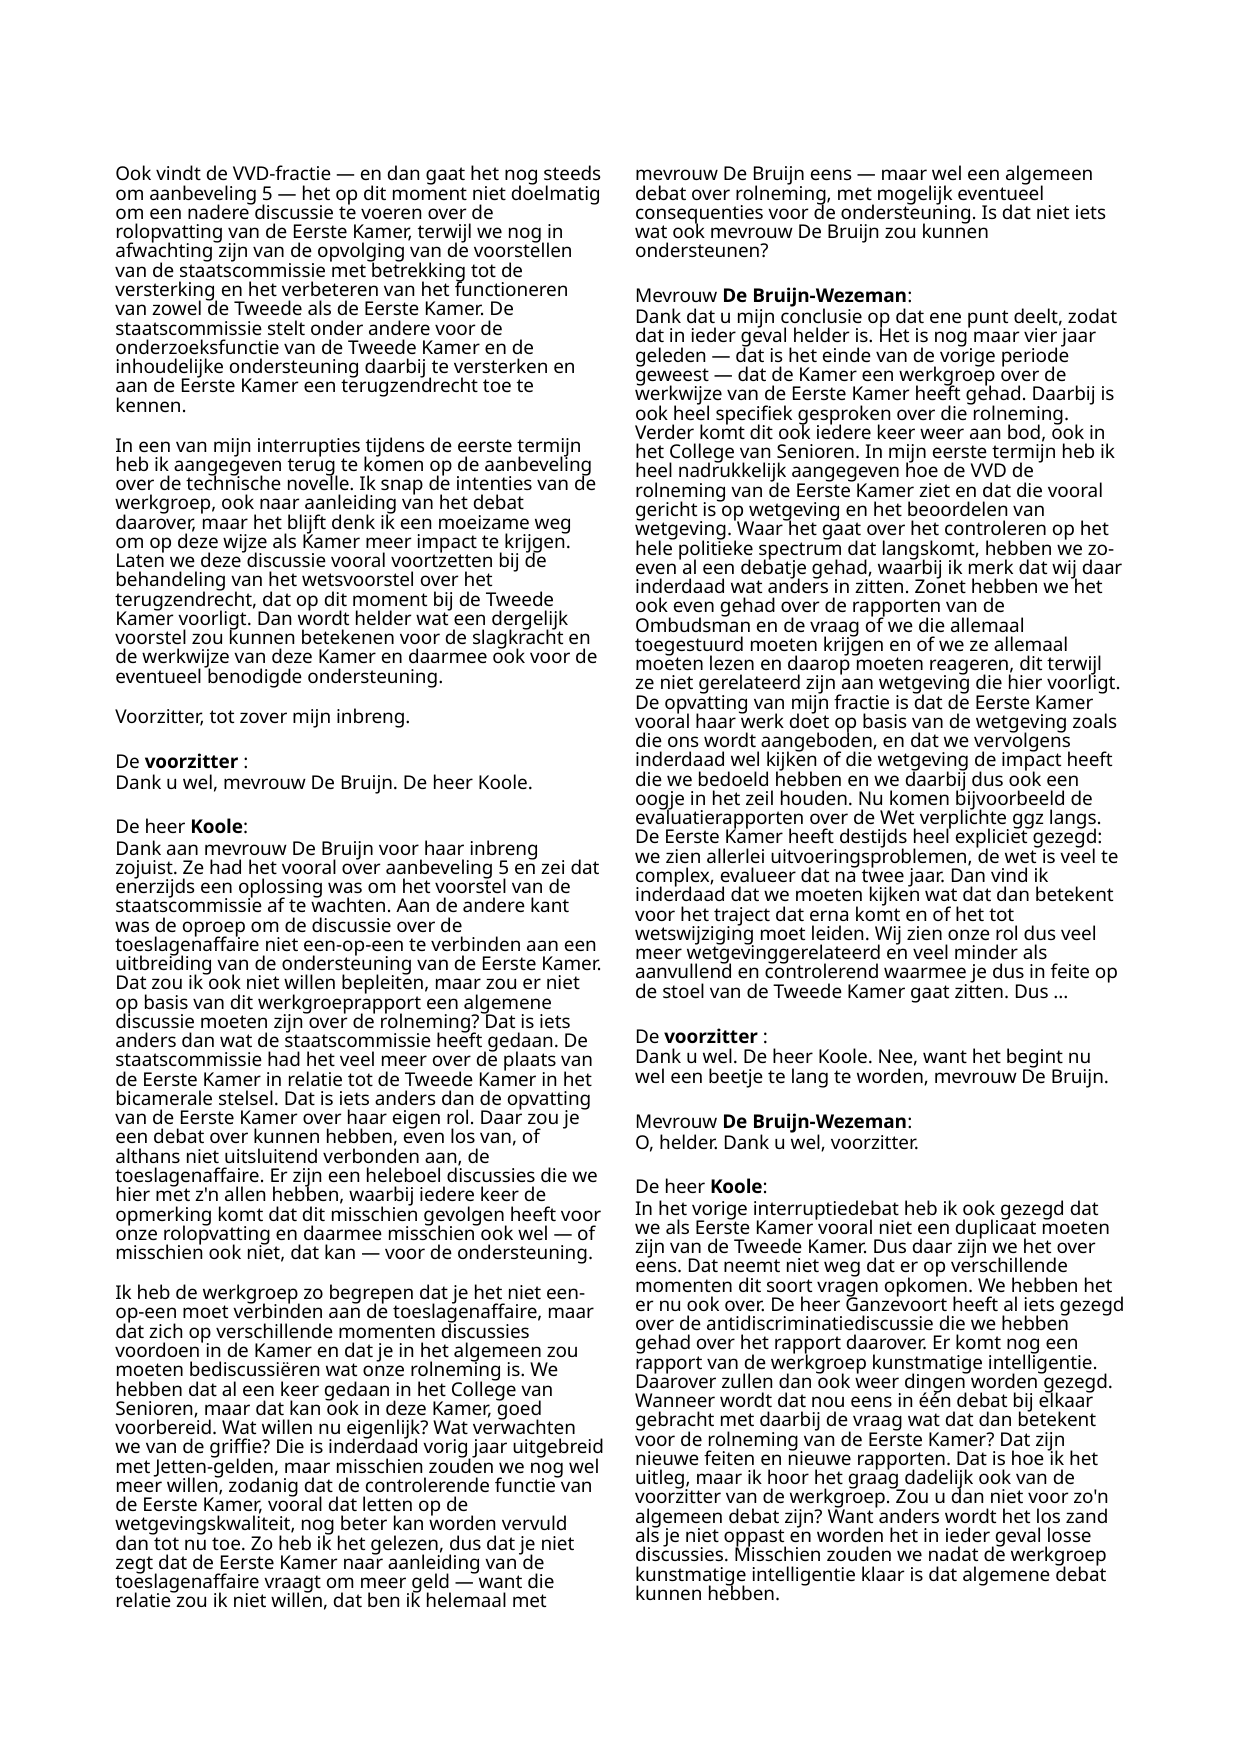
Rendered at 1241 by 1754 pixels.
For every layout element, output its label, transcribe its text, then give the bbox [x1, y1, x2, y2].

text In een van mijn interrupties tijdens de eerste termijn heb ik aangegeven terug te komen op de aanbeveling over de technische novelle. Ik snap de intenties van de werkgroep, ook naar aanleiding van het debat daarover, maar het blijft denk ik een moeizame weg om op deze wijze als Kamer meer impact te krijgen. Laten we deze discussie vooral voortzetten bij de behandeling van het wetsvoorstel over het terugzendrecht, dat op dit moment bij de Tweede Kamer voorligt. Dan wordt helder wat een dergelijk voorstel zou kunnen betekenen voor de slagkracht en de werkwijze van deze Kamer en daarmee ook voor de eventueel benodigde ondersteuning. [115, 437, 605, 687]
text Voorzitter, tot zover mijn inbreng. [115, 708, 605, 727]
text De voorzitter : [635, 1023, 1125, 1048]
text mevrouw De Bruijn eens — maar wel een algemeen debat over rolneming, met mogelijk eventueel consequenties voor de ondersteuning. Is dat niet iets wat ook mevrouw De Bruijn zou kunnen ondersteunen? [635, 165, 1125, 262]
text Ik heb de werkgroep zo begrepen dat je het niet een-op-een moet verbinden aan de toeslagenaffaire, maar dat zich op verschillende momenten discussies voordoen in de Kamer en dat je in het algemeen zou moeten bediscussiëren wat onze rolneming is. We hebben dat al een keer gedaan in het College van Senioren, maar dat kan ook in deze Kamer, goed voorbereid. Wat willen nu eigenlijk? Wat verwachten we van de griffie? Die is inderdaad vorig jaar uitgebreid met Jetten-gelden, maar misschien zouden we nog wel meer willen, zodanig dat de controlerende functie van de Eerste Kamer, vooral dat letten op de wetgevingskwaliteit, nog beter kan worden vervuld dan tot nu toe. Zo heb ik het gelezen, dus dat je niet zegt dat de Eerste Kamer naar aanleiding van de toeslagenaffaire vraagt om meer geld — want die relatie zou ik niet willen, dat ben ik helemaal met [115, 1284, 605, 1612]
text Dank u wel. De heer Koole. Nee, want het begint nu wel een beetje te lang te worden, mevrouw De Bruijn. [635, 1048, 1125, 1087]
text Dank aan mevrouw De Bruijn voor haar inbreng zojuist. Ze had het vooral over aanbeveling 5 en zei dat enerzijds een oplossing was om het voorstel van de staatscommissie af te wachten. Aan de andere kant was de oproep om de discussie over de toeslagenaffaire niet een-op-een te verbinden aan een uitbreiding van de ondersteuning van de Eerste Kamer. Dat zou ik ook niet willen bepleiten, maar zou er niet op basis van dit werkgroeprapport een algemene discussie moeten zijn over de rolneming? Dat is iets anders dan wat de staatscommissie heeft gedaan. De staatscommissie had het veel meer over de plaats van de Eerste Kamer in relatie tot de Tweede Kamer in het bicamerale stelsel. Dat is iets anders dan de opvatting van de Eerste Kamer over haar eigen rol. Daar zou je een debat over kunnen hebben, even los van, of althans niet uitsluitend verbonden aan, de toeslagenaffaire. Er zijn een heleboel discussies die we hier met z'n allen hebben, waarbij iedere keer de opmerking komt dat dit misschien gevolgen heeft voor onze rolopvatting en daarmee misschien ook wel — of misschien ook niet, dat kan — voor de ondersteuning. [115, 839, 605, 1263]
text Ook vindt de VVD-fractie — en dan gaat het nog steeds om aanbeveling 5 — het op dit moment niet doelmatig om een nadere discussie te voeren over de rolopvatting van de Eerste Kamer, terwijl we nog in afwachting zijn van de opvolging van de voorstellen van de staatscommissie met betrekking tot de versterking en het verbeteren van het functioneren van zowel de Tweede als de Eerste Kamer. De staatscommissie stelt onder andere voor de onderzoeksfunctie van de Tweede Kamer en de inhoudelijke ondersteuning daarbij te versterken en aan de Eerste Kamer een terugzendrecht toe te kennen. [115, 165, 605, 416]
text Dank dat u mijn conclusie op dat ene punt deelt, zodat dat in ieder geval helder is. Het is nog maar vier jaar geleden — dat is het einde van de vorige periode geweest — dat de Kamer een werkgroep over de werkwijze van de Eerste Kamer heeft gehad. Daarbij is ook heel specifiek gesproken over die rolneming. Verder komt dit ook iedere keer weer aan bod, ook in het College van Senioren. In mijn eerste termijn heb ik heel nadrukkelijk aangegeven hoe de VVD de rolneming van de Eerste Kamer ziet en dat die vooral gericht is op wetgeving en het beoordelen van wetgeving. Waar het gaat over het controleren op het hele politieke spectrum dat langskomt, hebben we zo-even al een debatje gehad, waarbij ik merk dat wij daar inderdaad wat anders in zitten. Zonet hebben we het ook even gehad over de rapporten van de Ombudsman en de vraag of we die allemaal toegestuurd moeten krijgen en of we ze allemaal moeten lezen en daarop moeten reageren, dit terwijl ze niet gerelateerd zijn aan wetgeving die hier voorligt. De opvatting van mijn fractie is dat de Eerste Kamer vooral haar werk doet op basis van de wetgeving zoals die ons wordt aangeboden, en dat we vervolgens inderdaad wel kijken of die wetgeving de impact heeft die we bedoeld hebben en we daarbij dus ook een oogje in het zeil houden. Nu komen bijvoorbeeld de evaluatierapporten over de Wet verplichte ggz langs. De Eerste Kamer heeft destijds heel expliciet gezegd: we zien allerlei uitvoeringsproblemen, de wet is veel te complex, evalueer dat na twee jaar. Dan vind ik inderdaad dat we moeten kijken wat dat dan betekent voor het traject dat erna komt en of het tot wetswijziging moet leiden. Wij zien onze rol dus veel meer wetgevinggerelateerd en veel minder als aanvullend en controlerend waarmee je dus in feite op de stoel van de Tweede Kamer gaat zitten. Dus ... [635, 308, 1125, 1002]
text In het vorige interruptiedebat heb ik ook gezegd dat we als Eerste Kamer vooral niet een duplicaat moeten zijn van de Tweede Kamer. Dus daar zijn we het over eens. Dat neemt niet weg dat er op verschillende momenten dit soort vragen opkomen. We hebben het er nu ook over. De heer Ganzevoort heeft al iets gezegd over de antidiscriminatiediscussie die we hebben gehad over het rapport daarover. Er komt nog een rapport van de werkgroep kunstmatige intelligentie. Daarover zullen dan ook weer dingen worden gezegd. Wanneer wordt dat nou eens in één debat bij elkaar gebracht met daarbij de vraag wat dat dan betekent voor de rolneming van de Eerste Kamer? Dat zijn nieuwe feiten en nieuwe rapporten. Dat is hoe ik het uitleg, maar ik hoor het graag dadelijk ook van de voorzitter van de werkgroep. Zou u dan niet voor zo'n algemeen debat zijn? Want anders wordt het los zand als je niet oppast en worden het in ieder geval losse discussies. Misschien zouden we nadat de werkgroep kunstmatige intelligentie klaar is dat algemene debat kunnen hebben. [635, 1199, 1125, 1604]
text Dank u wel, mevrouw De Bruijn. De heer Koole. [115, 774, 605, 793]
text De heer Koole: [635, 1174, 1125, 1199]
text Mevrouw De Bruijn-Wezeman: [635, 282, 1125, 308]
text De voorzitter : [115, 748, 605, 774]
text Mevrouw De Bruijn-Wezeman: [635, 1108, 1125, 1134]
text O, helder. Dank u wel, voorzitter. [635, 1134, 1125, 1153]
text De heer Koole: [115, 814, 605, 839]
